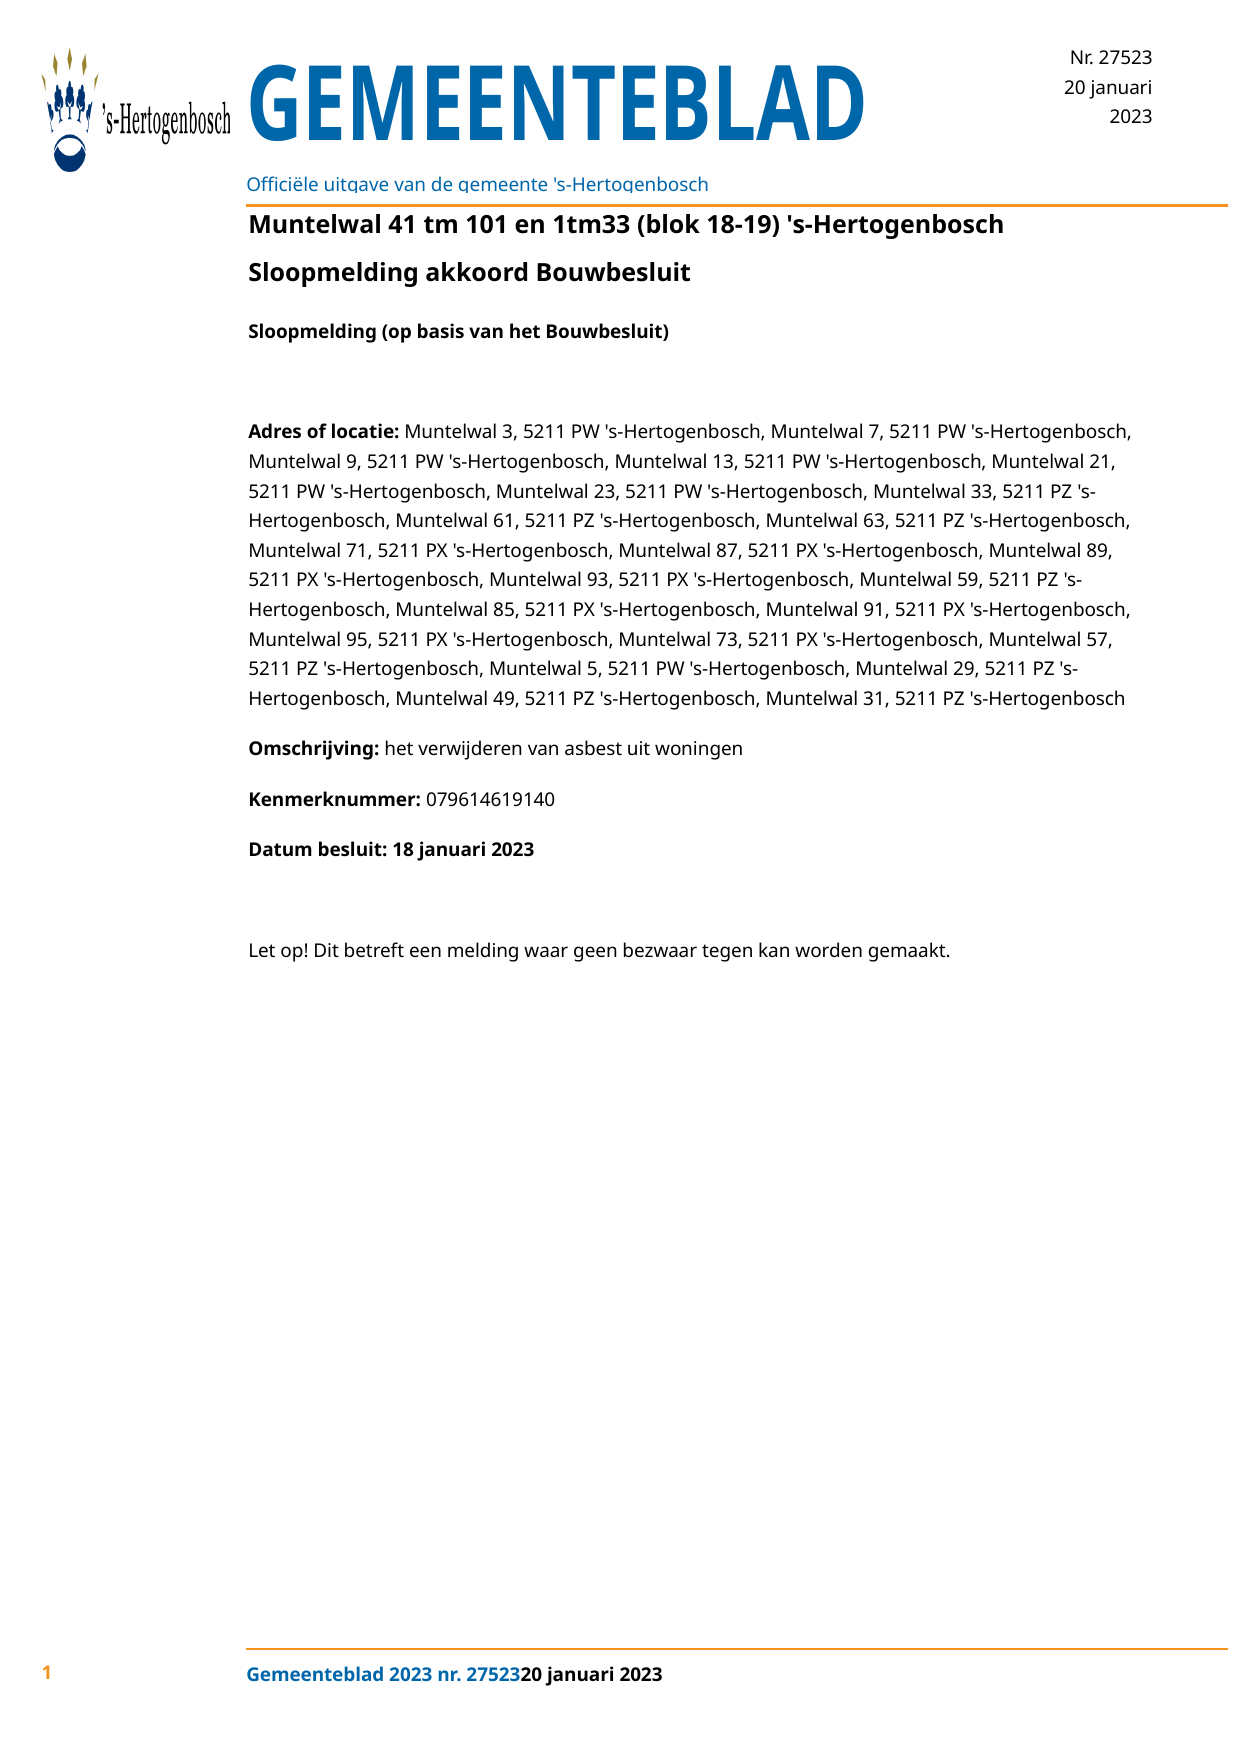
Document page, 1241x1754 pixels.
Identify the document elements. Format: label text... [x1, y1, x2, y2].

text Adres of locatie: Muntelwal 3, 5211 PW 's-Hertogenbosch, Muntelwal 7, 5211 PW 's-Hertogenbosch, Muntelwal 9, 5211 PW 's-Hertogenbosch, Muntelwal 13, 5211 PW 's-Hertogenbosch, Muntelwal 21, 5211 PW 's-Hertogenbosch, Muntelwal 23, 5211 PW 's-Hertogenbosch, Muntelwal 33, 5211 PZ 's-Hertogenbosch, Muntelwal 61, 5211 PZ 's-Hertogenbosch, Muntelwal 63, 5211 PZ 's-Hertogenbosch, Muntelwal 71, 5211 PX 's-Hertogenbosch, Muntelwal 87, 5211 PX 's-Hertogenbosch, Muntelwal 89, 5211 PX 's-Hertogenbosch, Muntelwal 93, 5211 PX 's-Hertogenbosch, Muntelwal 59, 5211 PZ 's-Hertogenbosch, Muntelwal 85, 5211 PX 's-Hertogenbosch, Muntelwal 91, 5211 PX 's-Hertogenbosch, Muntelwal 95, 5211 PX 's-Hertogenbosch, Muntelwal 73, 5211 PX 's-Hertogenbosch, Muntelwal 57, 5211 PZ 's-Hertogenbosch, Muntelwal 5, 5211 PW 's-Hertogenbosch, Muntelwal 29, 5211 PZ 's-Hertogenbosch, Muntelwal 49, 5211 PZ 's-Hertogenbosch, Muntelwal 31, 5211 PZ 's-Hertogenbosch [248, 419, 1152, 711]
picture [41, 47, 231, 172]
text Kenmerknummer: 079614619140 [248, 786, 1152, 812]
text Omschrijving: het verwijderen van asbest uit woningen [248, 735, 1152, 761]
text Sloopmelding (op basis van het Bouwbesluit) [248, 318, 1152, 344]
text Let op! Dit betreft een melding waar geen bezwaar tegen kan worden gemaakt. [248, 937, 1152, 963]
text Datum besluit: 18 januari 2023 [248, 836, 1152, 862]
text Muntelwal 41 tm 101 en 1tm33 (blok 18-19) 's-Hertogenbosch Sloopmelding akkoord Bouwbesluit [248, 207, 1152, 288]
